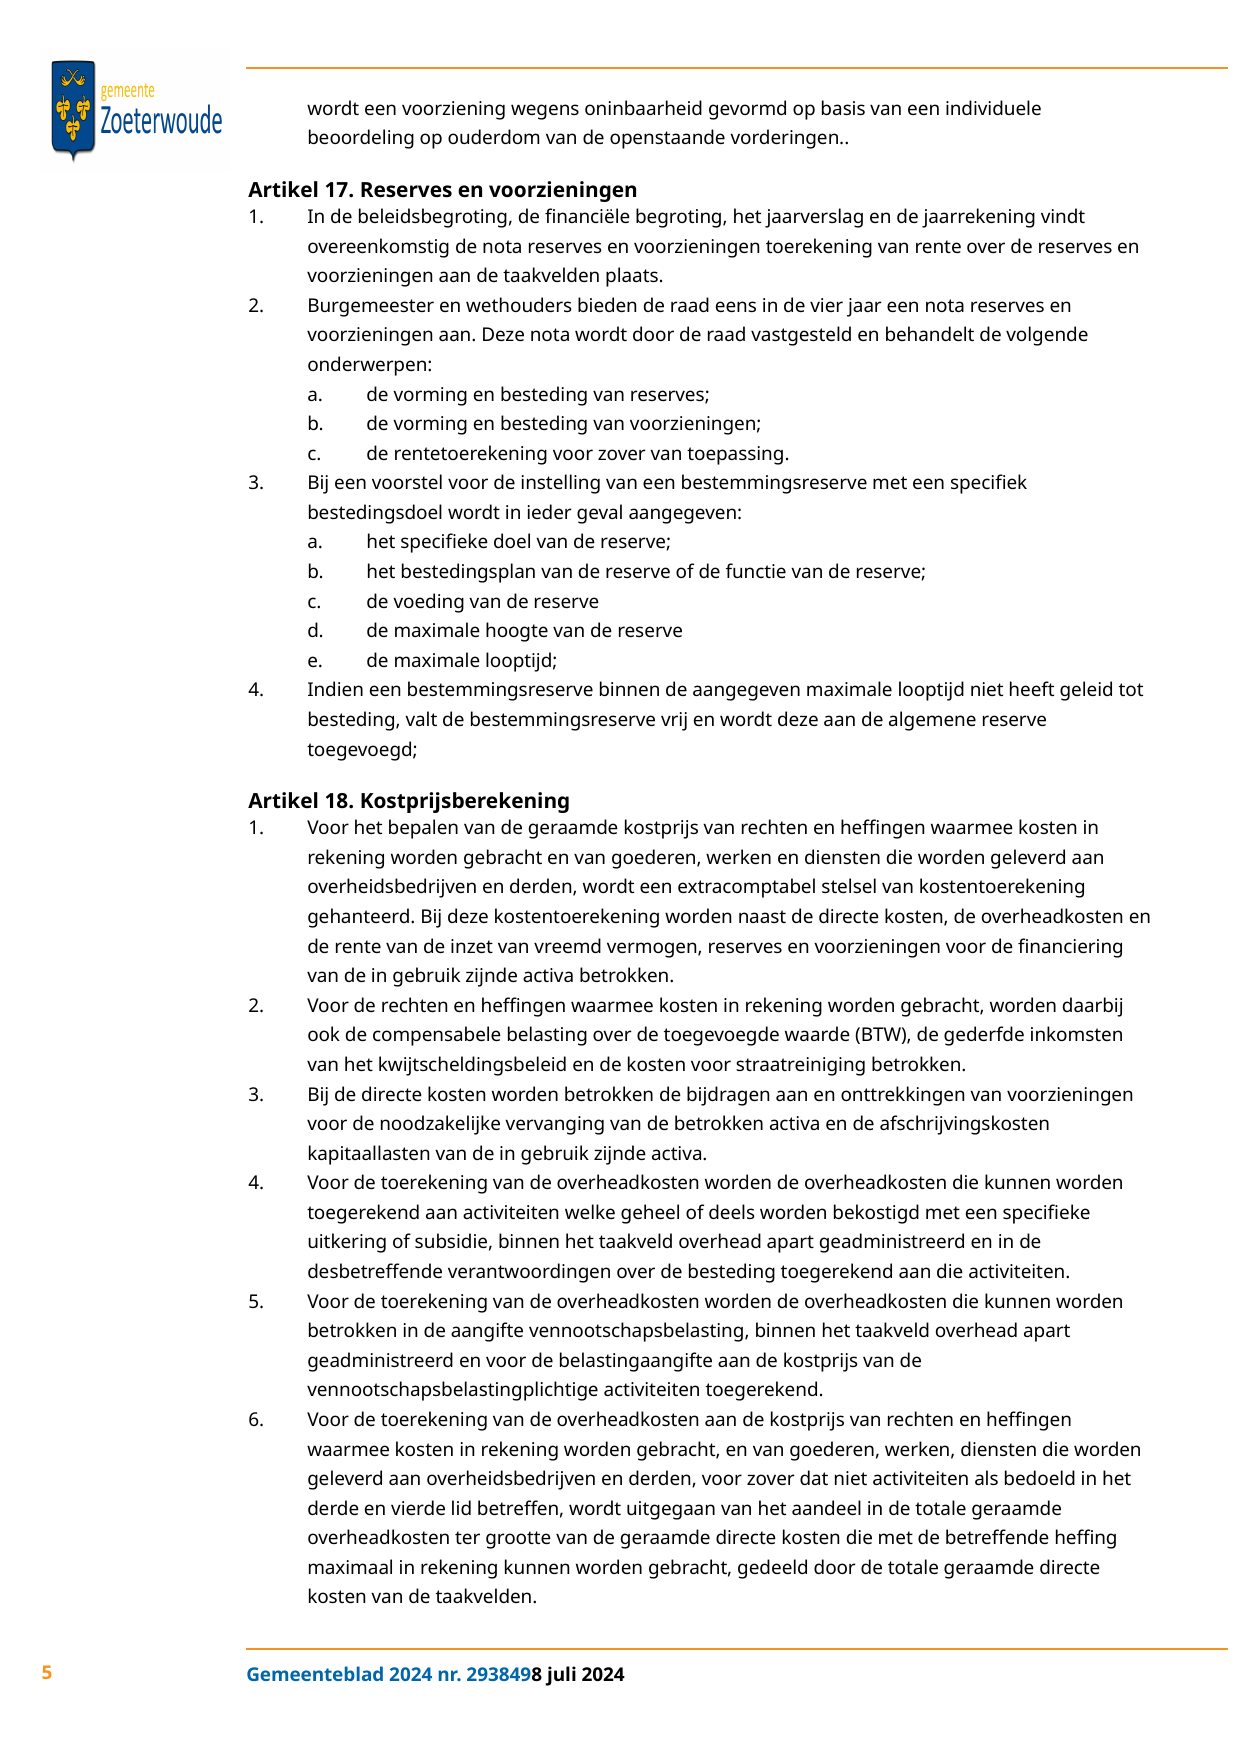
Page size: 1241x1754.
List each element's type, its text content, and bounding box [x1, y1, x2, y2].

list Voor de toerekening van de overheadkosten worden de overheadkosten die kunnen worden toegerekend aan activiteiten welke geheel of deels worden bekostigd met een specifieke uitkering of subsidie, binnen het taakveld overhead apart geadministreerd en in de desbetreffende verantwoordingen over de besteding toegerekend aan die activiteiten. [248, 1169, 1152, 1284]
text Artikel 18. Kostprijsberekening [248, 786, 1152, 814]
list Indien een bestemmingsreserve binnen de aangegeven maximale looptijd niet heeft geleid tot besteding, valt de bestemmingsreserve vrij en wordt deze aan de algemene reserve toegevoegd; [248, 677, 1152, 761]
list de rentetoerekening voor zover van toepassing. [307, 440, 1152, 466]
list de maximale hoogte van de reserve [307, 617, 1152, 643]
list het specifieke doel van de reserve; [307, 529, 1152, 554]
list Bij een voorstel voor de instelling van een bestemmingsreserve met een specifiek bestedingsdoel wordt in ieder geval aangegeven: [248, 469, 1152, 525]
list Voor de toerekening van de overheadkosten worden de overheadkosten die kunnen worden betrokken in de aangifte vennootschapsbelasting, binnen het taakveld overhead apart geadministreerd en voor de belastingaangifte aan de kostprijs van de vennootschapsbelastingplichtige activiteiten toegerekend. [248, 1288, 1152, 1402]
list de vorming en besteding van voorzieningen; [307, 410, 1152, 436]
list Voor de toerekening van de overheadkosten aan de kostprijs van rechten en heffingen waarmee kosten in rekening worden gebracht, en van goederen, werken, diensten die worden geleverd aan overheidsbedrijven en derden, voor zover dat niet activiteiten als bedoeld in het derde en vierde lid betreffen, wordt uitgegaan van het aandeel in de totale geraamde overheadkosten ter grootte van de geraamde directe kosten die met de betreffende heffing maximaal in rekening kunnen worden gebracht, gedeeld door de totale geraamde directe kosten van de taakvelden. [248, 1406, 1152, 1609]
list wordt een voorziening wegens oninbaarheid gevormd op basis van een individuele beoordeling op ouderdom van de openstaande vorderingen.. [248, 95, 1152, 150]
picture [41, 47, 231, 172]
list de voeding van de reserve [307, 588, 1152, 613]
list Voor de rechten en heffingen waarmee kosten in rekening worden gebracht, worden daarbij ook de compensabele belasting over de toegevoegde waarde (BTW), de gederfde inkomsten van het kwijtscheldingsbeleid en de kosten voor straatreiniging betrokken. [248, 992, 1152, 1077]
list Voor het bepalen van de geraamde kostprijs van rechten en heffingen waarmee kosten in rekening worden gebracht en van goederen, werken en diensten die worden geleverd aan overheidsbedrijven en derden, wordt een extracomptabel stelsel van kostentoerekening gehanteerd. Bij deze kostentoerekening worden naast de directe kosten, de overheadkosten en de rente van de inzet van vreemd vermogen, reserves en voorzieningen voor de financiering van de in gebruik zijnde activa betrokken. [248, 814, 1152, 988]
list het bestedingsplan van de reserve of de functie van de reserve; [307, 558, 1152, 584]
text Artikel 17. Reserves en voorzieningen [248, 175, 1152, 203]
list Bij de directe kosten worden betrokken de bijdragen aan en onttrekkingen van voorzieningen voor de noodzakelijke vervanging van de betrokken activa en de afschrijvingskosten kapitaallasten van de in gebruik zijnde activa. [248, 1081, 1152, 1166]
list de maximale looptijd; [307, 647, 1152, 673]
list Burgemeester en wethouders bieden de raad eens in de vier jaar een nota reserves en voorzieningen aan. Deze nota wordt door de raad vastgesteld en behandelt de volgende onderwerpen: [248, 292, 1152, 377]
list In de beleidsbegroting, de financiële begroting, het jaarverslag en de jaarrekening vindt overeenkomstig de nota reserves en voorzieningen toerekening van rente over de reserves en voorzieningen aan de taakvelden plaats. [248, 203, 1152, 288]
list de vorming en besteding van reserves; [307, 381, 1152, 406]
